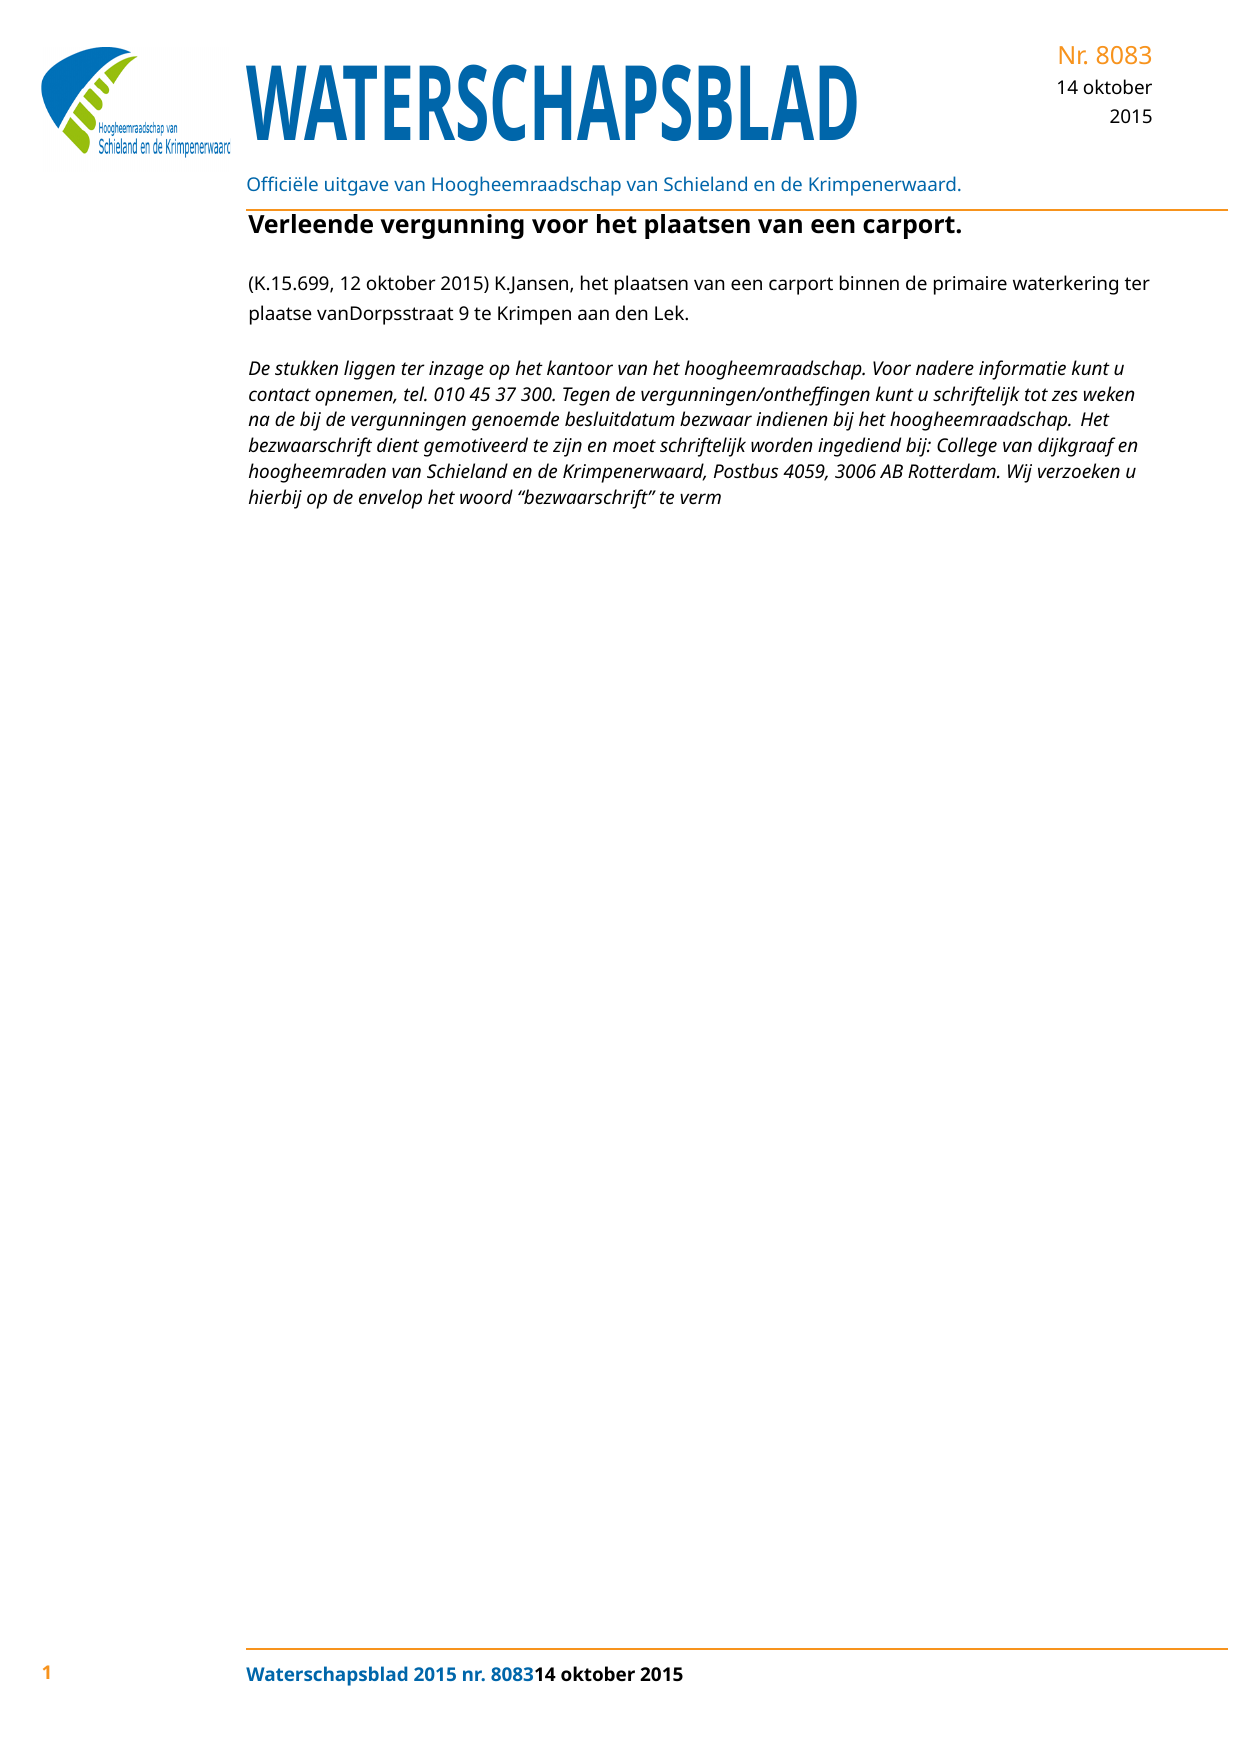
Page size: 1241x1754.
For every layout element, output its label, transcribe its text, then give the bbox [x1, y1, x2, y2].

text De stukken liggen ter inzage op het kantoor van het hoogheemraadschap. Voor nadere informatie kunt u contact opnemen, tel. 010 45 37 300. Tegen de vergunningen/ontheffingen kunt u schriftelijk tot zes weken na de bij de vergunningen genoemde besluitdatum bezwaar indienen bij het hoogheemraadschap. Het bezwaarschrift dient gemotiveerd te zijn en moet schriftelijk worden ingediend bij: College van dijkgraaf en hoogheemraden van Schieland en de Krimpenerwaard, Postbus 4059, 3006 AB Rotterdam. Wij verzoeken u hierbij op de envelop het woord “bezwaarschrift” te verm [248, 355, 1152, 509]
text (K.15.699, 12 oktober 2015) K.Jansen, het plaatsen van een carport binnen de primaire waterkering ter plaatse vanDorpsstraat 9 te Krimpen aan den Lek. [248, 270, 1152, 326]
text Verleende vergunning voor het plaatsen van een carport. [248, 211, 1152, 241]
picture [41, 47, 231, 172]
